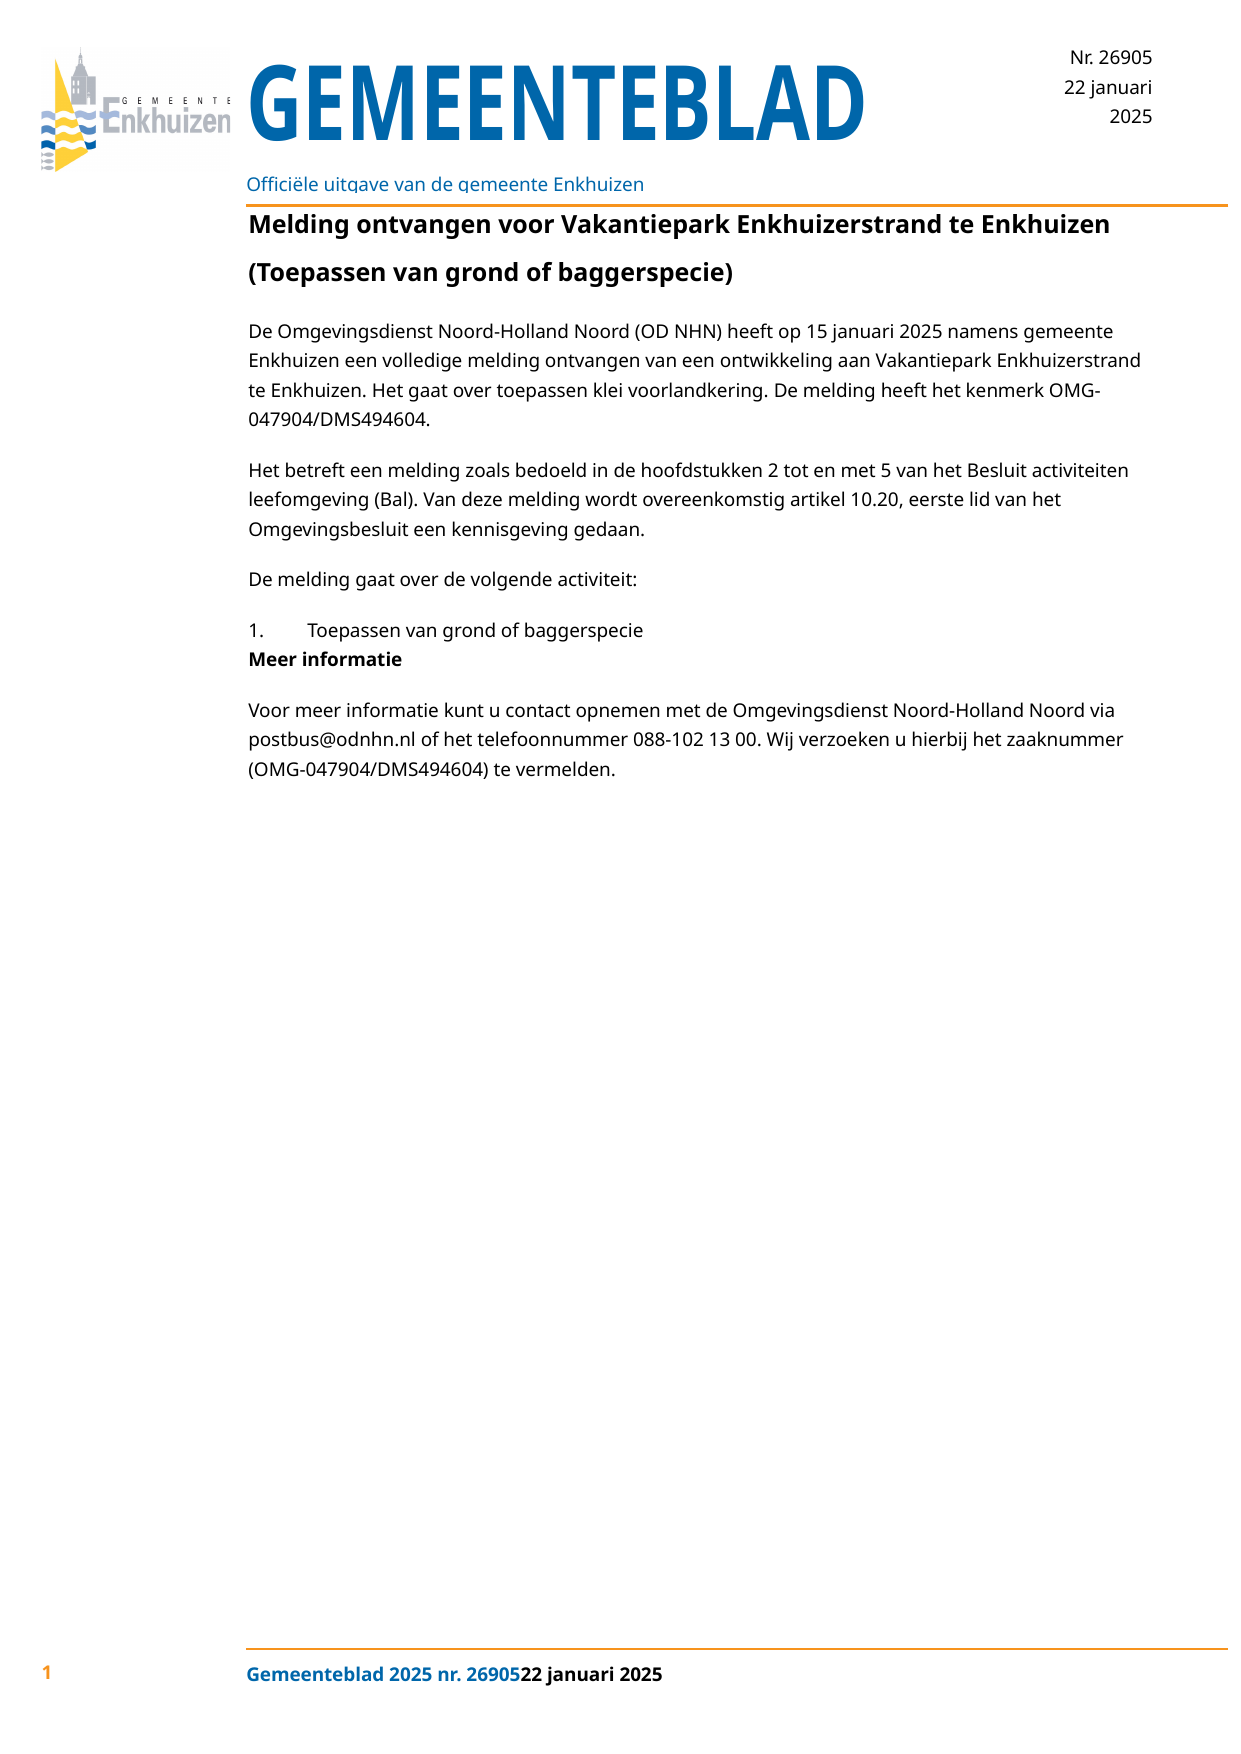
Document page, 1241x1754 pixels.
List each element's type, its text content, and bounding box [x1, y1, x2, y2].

text Het betreft een melding zoals bedoeld in de hoofdstukken 2 tot en met 5 van het Besluit activiteiten leefomgeving (Bal). Van deze melding wordt overeenkomstig artikel 10.20, eerste lid van het Omgevingsbesluit een kennisgeving gedaan. [248, 457, 1152, 542]
text Melding ontvangen voor Vakantiepark Enkhuizerstrand te Enkhuizen (Toepassen van grond of baggerspecie) [248, 207, 1152, 288]
text De Omgevingsdienst Noord-Holland Noord (OD NHN) heeft op 15 januari 2025 namens gemeente Enkhuizen een volledige melding ontvangen van een ontwikkeling aan Vakantiepark Enkhuizerstrand te Enkhuizen. Het gaat over toepassen klei voorlandkering. De melding heeft het kenmerk OMG-047904/DMS494604. [248, 318, 1152, 432]
list Toepassen van grond of baggerspecie [248, 617, 1152, 643]
text Voor meer informatie kunt u contact opnemen met de Omgevingsdienst Noord-Holland Noord via postbus@odnhn.nl of het telefoonnummer 088-102 13 00. Wij verzoeken u hierbij het zaaknummer (OMG-047904/DMS494604) te vermelden. [248, 697, 1152, 782]
text Meer informatie [248, 647, 1152, 672]
picture [41, 47, 231, 172]
text De melding gaat over de volgende activiteit: [248, 567, 1152, 592]
